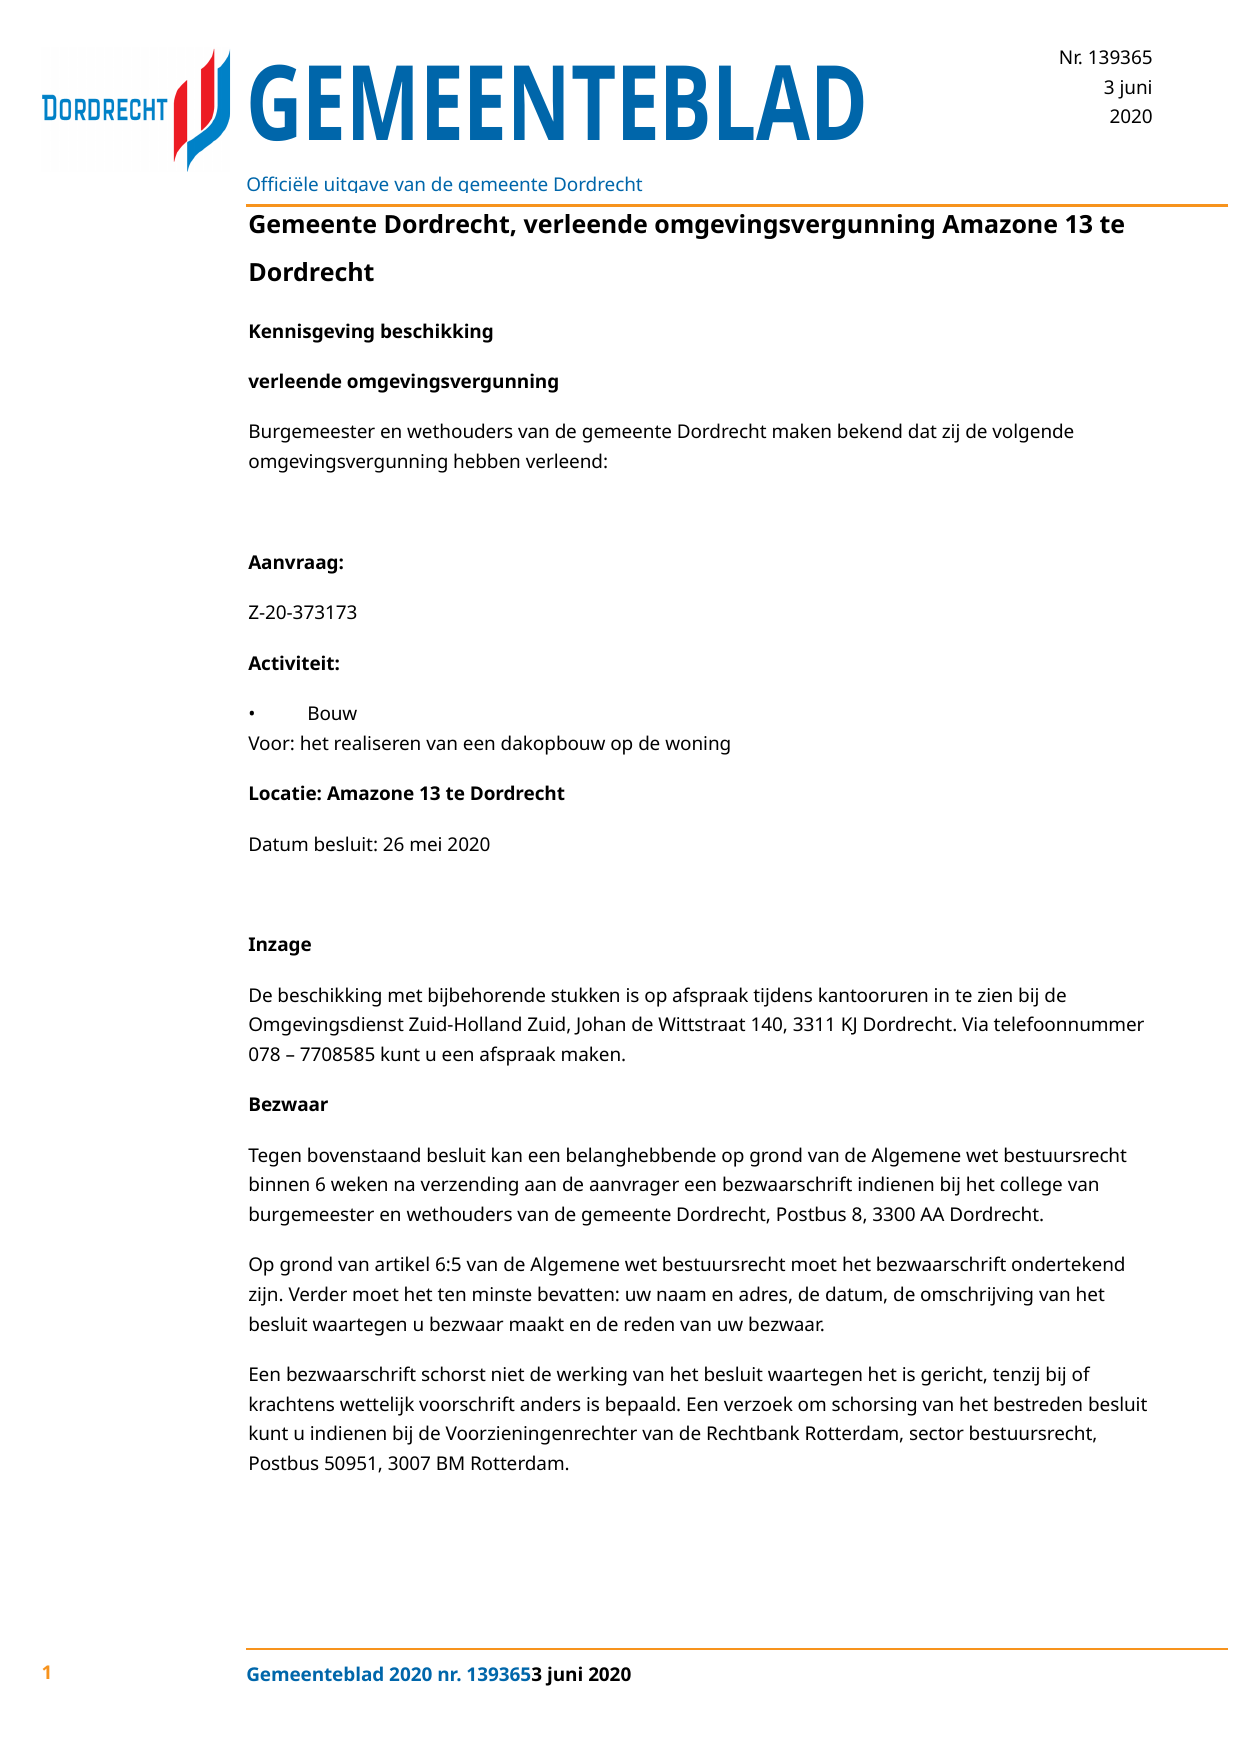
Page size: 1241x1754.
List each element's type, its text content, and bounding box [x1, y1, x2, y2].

text Datum besluit: 26 mei 2020 [248, 831, 1152, 857]
text Voor: het realiseren van een dakopbouw op de woning [248, 730, 1152, 756]
text verleende omgevingsvergunning [248, 368, 1152, 394]
text Op grond van artikel 6:5 van de Algemene wet bestuursrecht moet het bezwaarschrift ondertekend zijn. Verder moet het ten minste bevatten: uw naam en adres, de datum, de omschrijving van het besluit waartegen u bezwaar maakt en de reden van uw bezwaar. [248, 1252, 1152, 1337]
text Inzage [248, 932, 1152, 957]
text Bezwaar [248, 1092, 1152, 1117]
text Burgemeester en wethouders van de gemeente Dordrecht maken bekend dat zij de volgende omgevingsvergunning hebben verleend: [248, 419, 1152, 474]
text De beschikking met bijbehorende stukken is op afspraak tijdens kantooruren in te zien bij de Omgevingsdienst Zuid-Holland Zuid, Johan de Wittstraat 140, 3311 KJ Dordrecht. Via telefoonnummer 078 – 7708585 kunt u een afspraak maken. [248, 982, 1152, 1067]
text Z-20-373173 [248, 599, 1152, 625]
list Bouw [248, 700, 1152, 726]
text Locatie: Amazone 13 te Dordrecht [248, 780, 1152, 806]
text Aanvraag: [248, 549, 1152, 575]
text Gemeente Dordrecht, verleende omgevingsvergunning Amazone 13 te Dordrecht [248, 207, 1152, 288]
text Tegen bovenstaand besluit kan een belanghebbende op grond van de Algemene wet bestuursrecht binnen 6 weken na verzending aan de aanvrager een bezwaarschrift indienen bij het college van burgemeester en wethouders van de gemeente Dordrecht, Postbus 8, 3300 AA Dordrecht. [248, 1142, 1152, 1227]
text Activiteit: [248, 650, 1152, 676]
picture [41, 47, 231, 172]
text Kennisgeving beschikking [248, 318, 1152, 344]
text Een bezwaarschrift schorst niet de werking van het besluit waartegen het is gericht, tenzij bij of krachtens wettelijk voorschrift anders is bepaald. Een verzoek om schorsing van het bestreden besluit kunt u indienen bij de Voorzieningenrechter van de Rechtbank Rotterdam, sector bestuursrecht, Postbus 50951, 3007 BM Rotterdam. [248, 1361, 1152, 1476]
